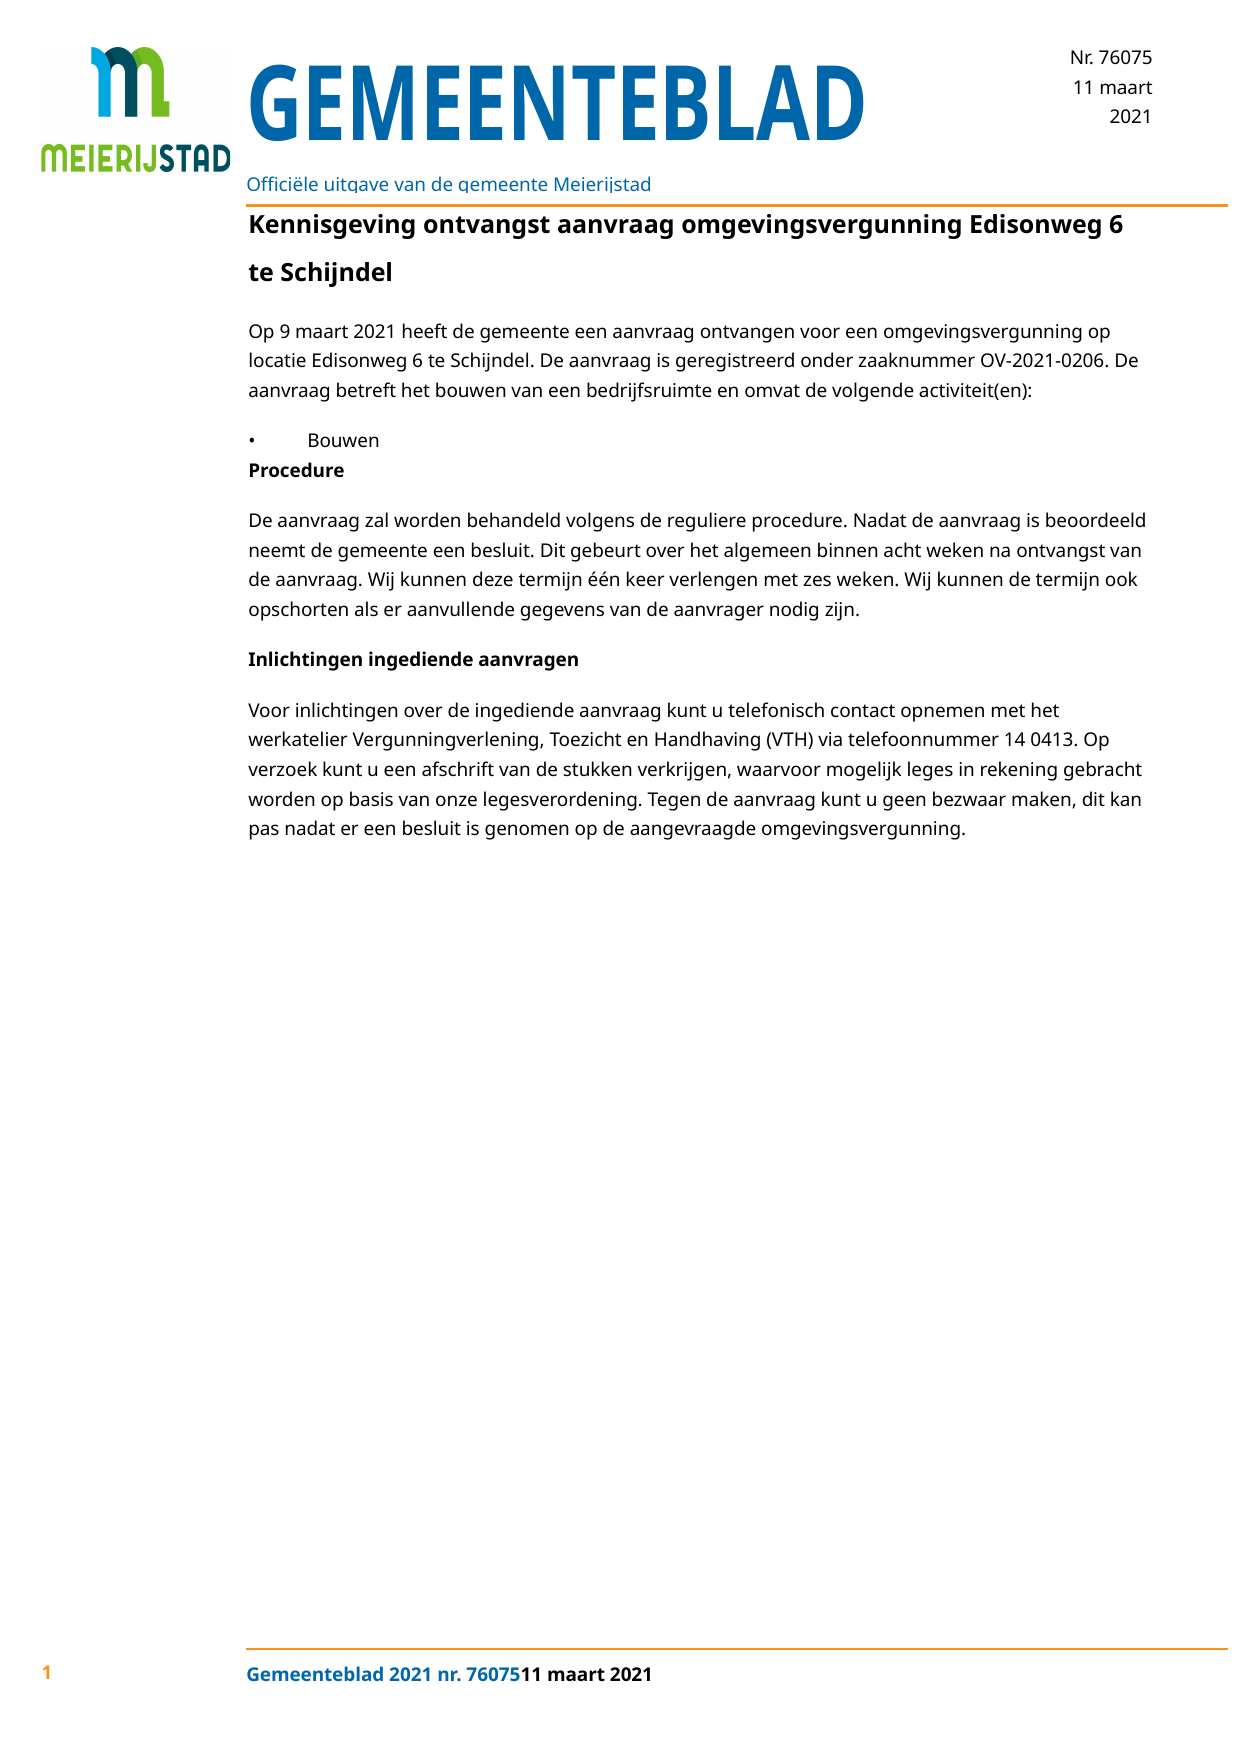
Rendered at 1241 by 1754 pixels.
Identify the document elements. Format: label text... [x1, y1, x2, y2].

text De aanvraag zal worden behandeld volgens de reguliere procedure. Nadat de aanvraag is beoordeeld neemt de gemeente een besluit. Dit gebeurt over het algemeen binnen acht weken na ontvangst van de aanvraag. Wij kunnen deze termijn één keer verlengen met zes weken. Wij kunnen de termijn ook opschorten als er aanvullende gegevens van de aanvrager nodig zijn. [248, 507, 1152, 622]
text Op 9 maart 2021 heeft de gemeente een aanvraag ontvangen voor een omgevingsvergunning op locatie Edisonweg 6 te Schijndel. De aanvraag is geregistreerd onder zaaknummer OV-2021-0206. De aanvraag betreft het bouwen van een bedrijfsruimte en omvat de volgende activiteit(en): [248, 318, 1152, 403]
text Inlichtingen ingediende aanvragen [248, 647, 1152, 672]
picture [41, 47, 231, 172]
text Voor inlichtingen over de ingediende aanvraag kunt u telefonisch contact opnemen met het werkatelier Vergunningverlening, Toezicht en Handhaving (VTH) via telefoonnummer 14 0413. Op verzoek kunt u een afschrift van de stukken verkrijgen, waarvoor mogelijk leges in rekening gebracht worden op basis van onze legesverordening. Tegen de aanvraag kunt u geen bezwaar maken, dit kan pas nadat er een besluit is genomen op de aangevraagde omgevingsvergunning. [248, 697, 1152, 841]
text Procedure [248, 457, 1152, 483]
list Bouwen [248, 427, 1152, 453]
text Kennisgeving ontvangst aanvraag omgevingsvergunning Edisonweg 6 te Schijndel [248, 207, 1152, 288]
